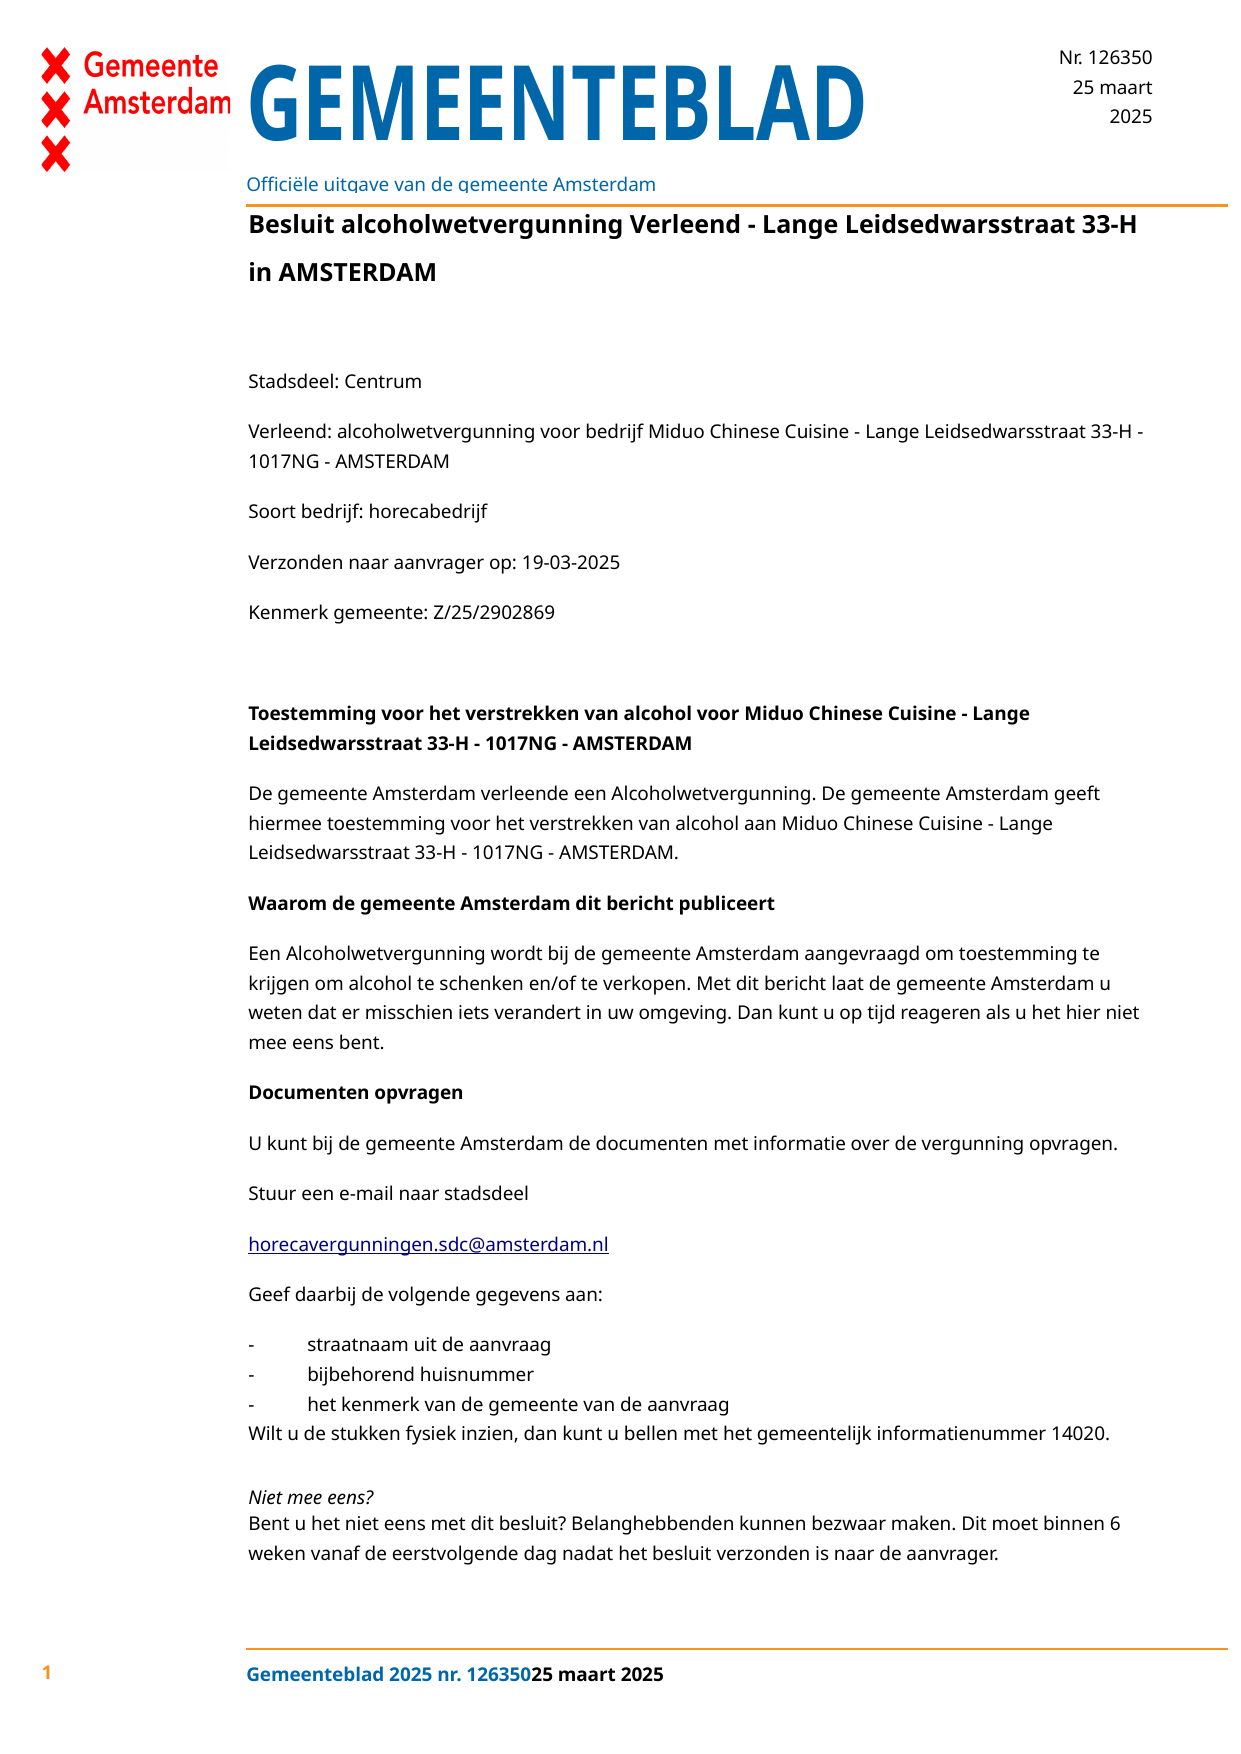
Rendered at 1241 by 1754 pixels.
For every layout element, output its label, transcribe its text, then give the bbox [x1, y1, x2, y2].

text Niet mee eens? [248, 1484, 1152, 1510]
text U kunt bij de gemeente Amsterdam de documenten met informatie over de vergunning opvragen. [248, 1130, 1152, 1156]
picture [41, 47, 231, 172]
list het kenmerk van de gemeente van de aanvraag [248, 1391, 1152, 1417]
text Wilt u de stukken fysiek inzien, dan kunt u bellen met het gemeentelijk informatienummer 14020. [248, 1420, 1152, 1446]
text Verzonden naar aanvrager op: 19-03-2025 [248, 549, 1152, 575]
text Waarom de gemeente Amsterdam dit bericht publiceert [248, 890, 1152, 916]
list straatnaam uit de aanvraag [248, 1332, 1152, 1357]
text Besluit alcoholwetvergunning Verleend - Lange Leidsedwarsstraat 33-H in AMSTERDAM [248, 207, 1152, 288]
text Een Alcoholwetvergunning wordt bij de gemeente Amsterdam aangevraagd om toestemming te krijgen om alcohol te schenken en/of te verkopen. Met dit bericht laat de gemeente Amsterdam u weten dat er misschien iets verandert in uw omgeving. Dan kunt u op tijd reageren als u het hier niet mee eens bent. [248, 940, 1152, 1055]
text Toestemming voor het verstrekken van alcohol voor Miduo Chinese Cuisine - Lange Leidsedwarsstraat 33-H - 1017NG - AMSTERDAM [248, 700, 1152, 756]
text Soort bedrijf: horecabedrijf [248, 499, 1152, 524]
text De gemeente Amsterdam verleende een Alcoholwetvergunning. De gemeente Amsterdam geeft hiermee toestemming voor het verstrekken van alcohol aan Miduo Chinese Cuisine - Lange Leidsedwarsstraat 33-H - 1017NG - AMSTERDAM. [248, 780, 1152, 865]
list bijbehorend huisnummer [248, 1361, 1152, 1387]
text Bent u het niet eens met dit besluit? Belanghebbenden kunnen bezwaar maken. Dit moet binnen 6 weken vanaf de eerstvolgende dag nadat het besluit verzonden is naar de aanvrager. [248, 1510, 1152, 1565]
text horecavergunningen.sdc@amsterdam.nl [248, 1231, 1152, 1257]
text Verleend: alcoholwetvergunning voor bedrijf Miduo Chinese Cuisine - Lange Leidsedwarsstraat 33-H - 1017NG - AMSTERDAM [248, 419, 1152, 474]
text Kenmerk gemeente: Z/25/2902869 [248, 599, 1152, 625]
text Geef daarbij de volgende gegevens aan: [248, 1281, 1152, 1307]
text Stuur een e-mail naar stadsdeel [248, 1180, 1152, 1206]
text Documenten opvragen [248, 1079, 1152, 1105]
text Stadsdeel: Centrum [248, 368, 1152, 394]
